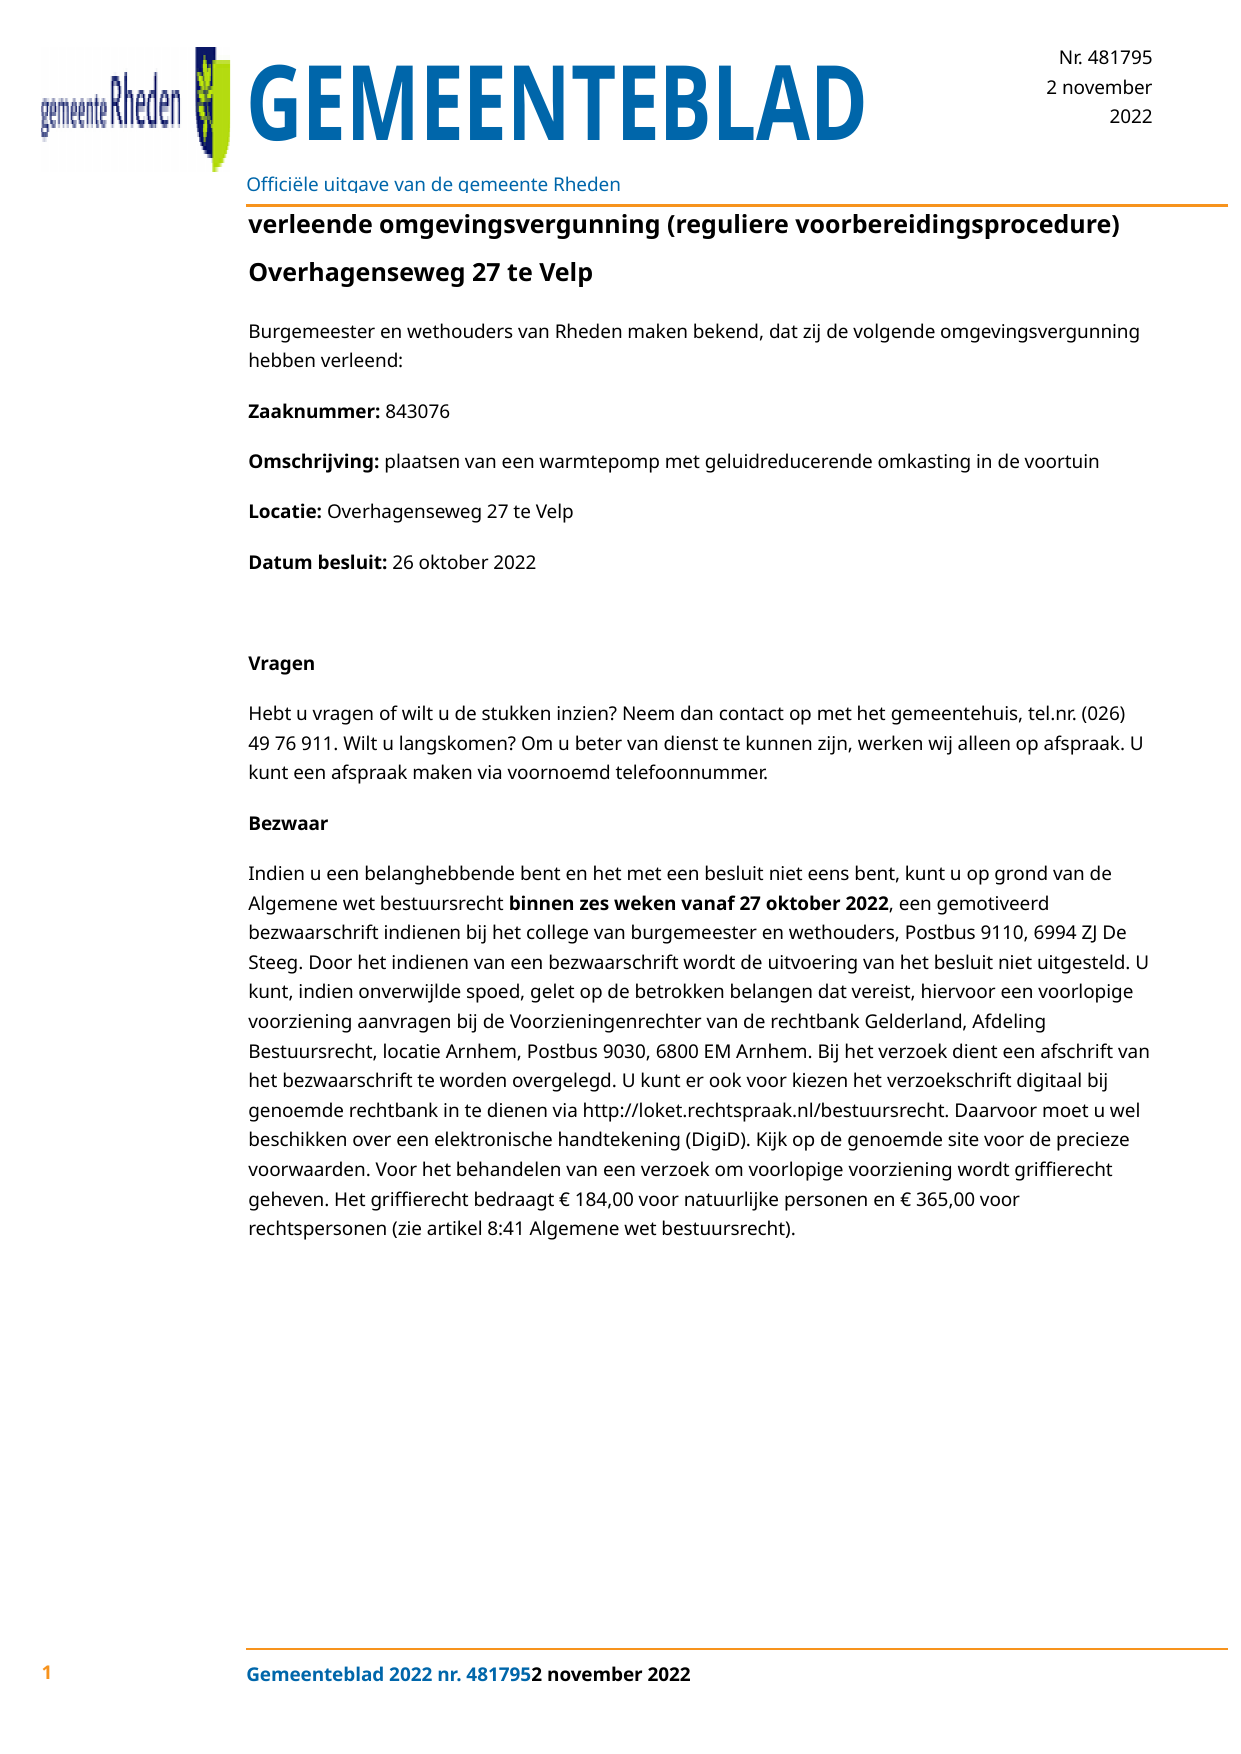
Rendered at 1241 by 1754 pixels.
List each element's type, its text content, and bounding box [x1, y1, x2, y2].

text Burgemeester en wethouders van Rheden maken bekend, dat zij de volgende omgevingsvergunning hebben verleend: [248, 318, 1152, 373]
text Hebt u vragen of wilt u de stukken inzien? Neem dan contact op met het gemeentehuis, tel.nr. (026) 49 76 911. Wilt u langskomen? Om u beter van dienst te kunnen zijn, werken wij alleen op afspraak. U kunt een afspraak maken via voornoemd telefoonnummer. [248, 700, 1152, 785]
text verleende omgevingsvergunning (reguliere voorbereidingsprocedure) Overhagenseweg 27 te Velp [248, 207, 1152, 288]
text Vragen [248, 650, 1152, 676]
text Omschrijving: plaatsen van een warmtepomp met geluidreducerende omkasting in de voortuin [248, 448, 1152, 474]
picture [41, 47, 231, 172]
text Indien u een belanghebbende bent en het met een besluit niet eens bent, kunt u op grond van de Algemene wet bestuursrecht binnen zes weken vanaf 27 oktober 2022, een gemotiveerd bezwaarschrift indienen bij het college van burgemeester en wethouders, Postbus 9110, 6994 ZJ De Steeg. Door het indienen van een bezwaarschrift wordt de uitvoering van het besluit niet uitgesteld. U kunt, indien onverwijlde spoed, gelet op de betrokken belangen dat vereist, hiervoor een voorlopige voorziening aanvragen bij de Voorzieningenrechter van de rechtbank Gelderland, Afdeling Bestuursrecht, locatie Arnhem, Postbus 9030, 6800 EM Arnhem. Bij het verzoek dient een afschrift van het bezwaarschrift te worden overgelegd. U kunt er ook voor kiezen het verzoekschrift digitaal bij genoemde rechtbank in te dienen via http://loket.rechtspraak.nl/bestuursrecht. Daarvoor moet u wel beschikken over een elektronische handtekening (DigiD). Kijk op de genoemde site voor de precieze voorwaarden. Voor het behandelen van een verzoek om voorlopige voorziening wordt griffierecht geheven. Het griffierecht bedraagt € 184,00 voor natuurlijke personen en € 365,00 voor rechtspersonen (zie artikel 8:41 Algemene wet bestuursrecht). [248, 860, 1152, 1241]
text Zaaknummer: 843076 [248, 398, 1152, 424]
text Locatie: Overhagenseweg 27 te Velp [248, 499, 1152, 524]
text Datum besluit: 26 oktober 2022 [248, 549, 1152, 575]
text Bezwaar [248, 810, 1152, 836]
